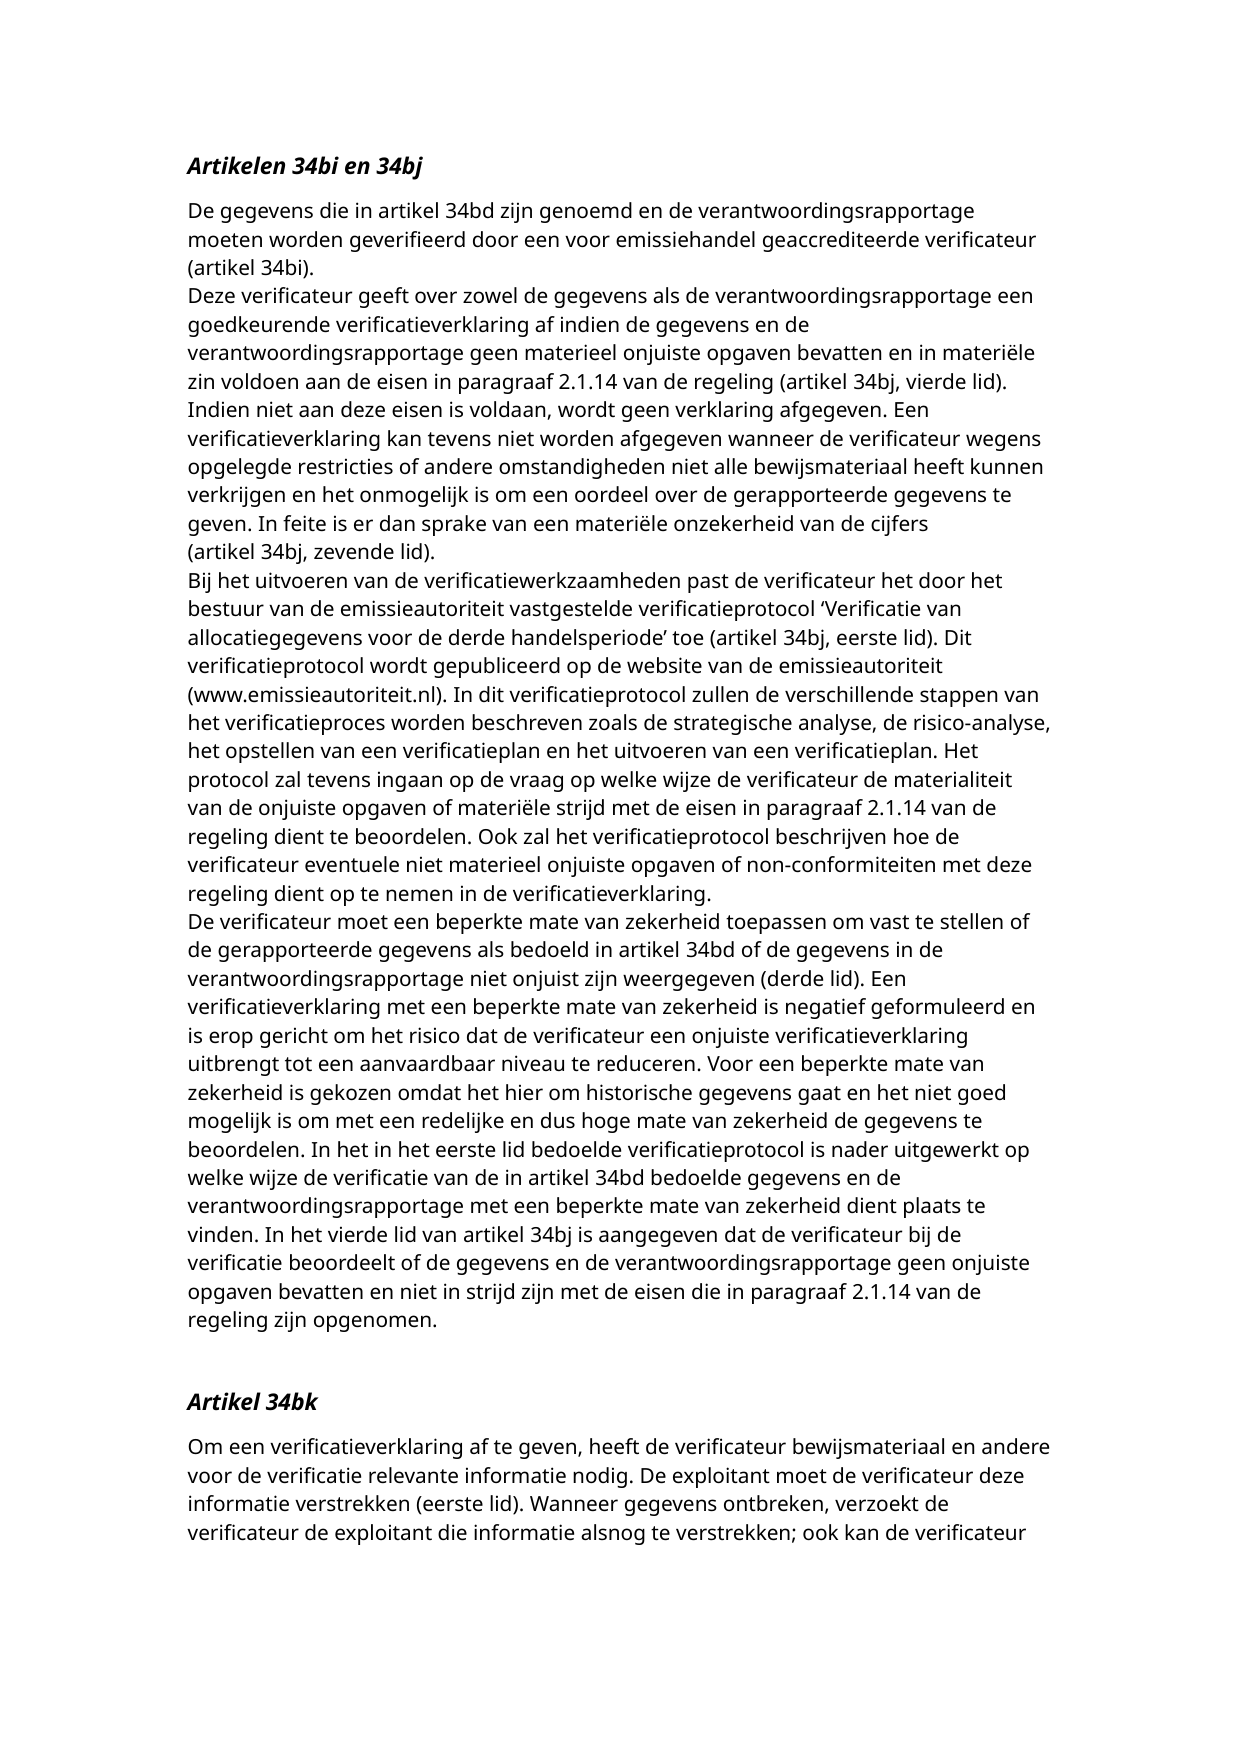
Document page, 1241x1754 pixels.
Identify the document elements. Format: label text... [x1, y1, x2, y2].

text Deze verificateur geeft over zowel de gegevens als de verantwoordingsrapportage een goedkeurende verificatieverklaring af indien de gegevens en de verantwoordingsrapportage geen materieel onjuiste opgaven bevatten en in materiële zin voldoen aan de eisen in paragraaf 2.1.14 van de regeling (artikel 34bj, vierde lid). Indien niet aan deze eisen is voldaan, wordt geen verklaring afgegeven. Een verificatieverklaring kan tevens niet worden afgegeven wanneer de verificateur wegens opgelegde restricties of andere omstandigheden niet alle bewijsmateriaal heeft kunnen verkrijgen en het onmogelijk is om een oordeel over de gerapporteerde gegevens te geven. In feite is er dan sprake van een materiële onzekerheid van de cijfers (artikel 34bj, zevende lid). [187, 282, 1053, 566]
text De verificateur moet een beperkte mate van zekerheid toepassen om vast te stellen of de gerapporteerde gegevens als bedoeld in artikel 34bd of de gegevens in de verantwoordingsrapportage niet onjuist zijn weergegeven (derde lid). Een verificatieverklaring met een beperkte mate van zekerheid is negatief geformuleerd en is erop gericht om het risico dat de verificateur een onjuiste verificatieverklaring uitbrengt tot een aanvaardbaar niveau te reduceren. Voor een beperkte mate van zekerheid is gekozen omdat het hier om historische gegevens gaat en het niet goed mogelijk is om met een redelijke en dus hoge mate van zekerheid de gegevens te beoordelen. In het in het eerste lid bedoelde verificatieprotocol is nader uitgewerkt op welke wijze de verificatie van de in artikel 34bd bedoelde gegevens en de verantwoordingsrapportage met een beperkte mate van zekerheid dient plaats te vinden. In het vierde lid van artikel 34bj is aangegeven dat de verificateur bij de verificatie beoordeelt of de gegevens en de verantwoordingsrapportage geen onjuiste opgaven bevatten en niet in strijd zijn met de eisen die in paragraaf 2.1.14 van de regeling zijn opgenomen. [187, 907, 1053, 1334]
subtitle Artikel 34bk [187, 1386, 1053, 1417]
subtitle Artikelen 34bi en 34bj [187, 150, 1053, 181]
text Bij het uitvoeren van de verificatiewerkzaamheden past de verificateur het door het bestuur van de emissieautoriteit vastgestelde verificatieprotocol ‘Verificatie van allocatiegegevens voor de derde handelsperiode’ toe (artikel 34bj, eerste lid). Dit verificatieprotocol wordt gepubliceerd op de website van de emissieautoriteit (www.emissieautoriteit.nl). In dit verificatieprotocol zullen de verschillende stappen van het verificatieproces worden beschreven zoals de strategische analyse, de risico-analyse, het opstellen van een verificatieplan en het uitvoeren van een verificatieplan. Het protocol zal tevens ingaan op de vraag op welke wijze de verificateur de materialiteit van de onjuiste opgaven of materiële strijd met de eisen in paragraaf 2.1.14 van de regeling dient te beoordelen. Ook zal het verificatieprotocol beschrijven hoe de verificateur eventuele niet materieel onjuiste opgaven of non-conformiteiten met deze regeling dient op te nemen in de verificatieverklaring. [187, 566, 1053, 907]
text Om een verificatieverklaring af te geven, heeft de verificateur bewijsmateriaal en andere voor de verificatie relevante informatie nodig. De exploitant moet de verificateur deze informatie verstrekken (eerste lid). Wanneer gegevens ontbreken, verzoekt de verificateur de exploitant die informatie alsnog te verstrekken; ook kan de verificateur [187, 1432, 1053, 1546]
text De gegevens die in artikel 34bd zijn genoemd en de verantwoordingsrapportage moeten worden geverifieerd door een voor emissiehandel geaccrediteerde verificateur (artikel 34bi). [187, 196, 1053, 282]
